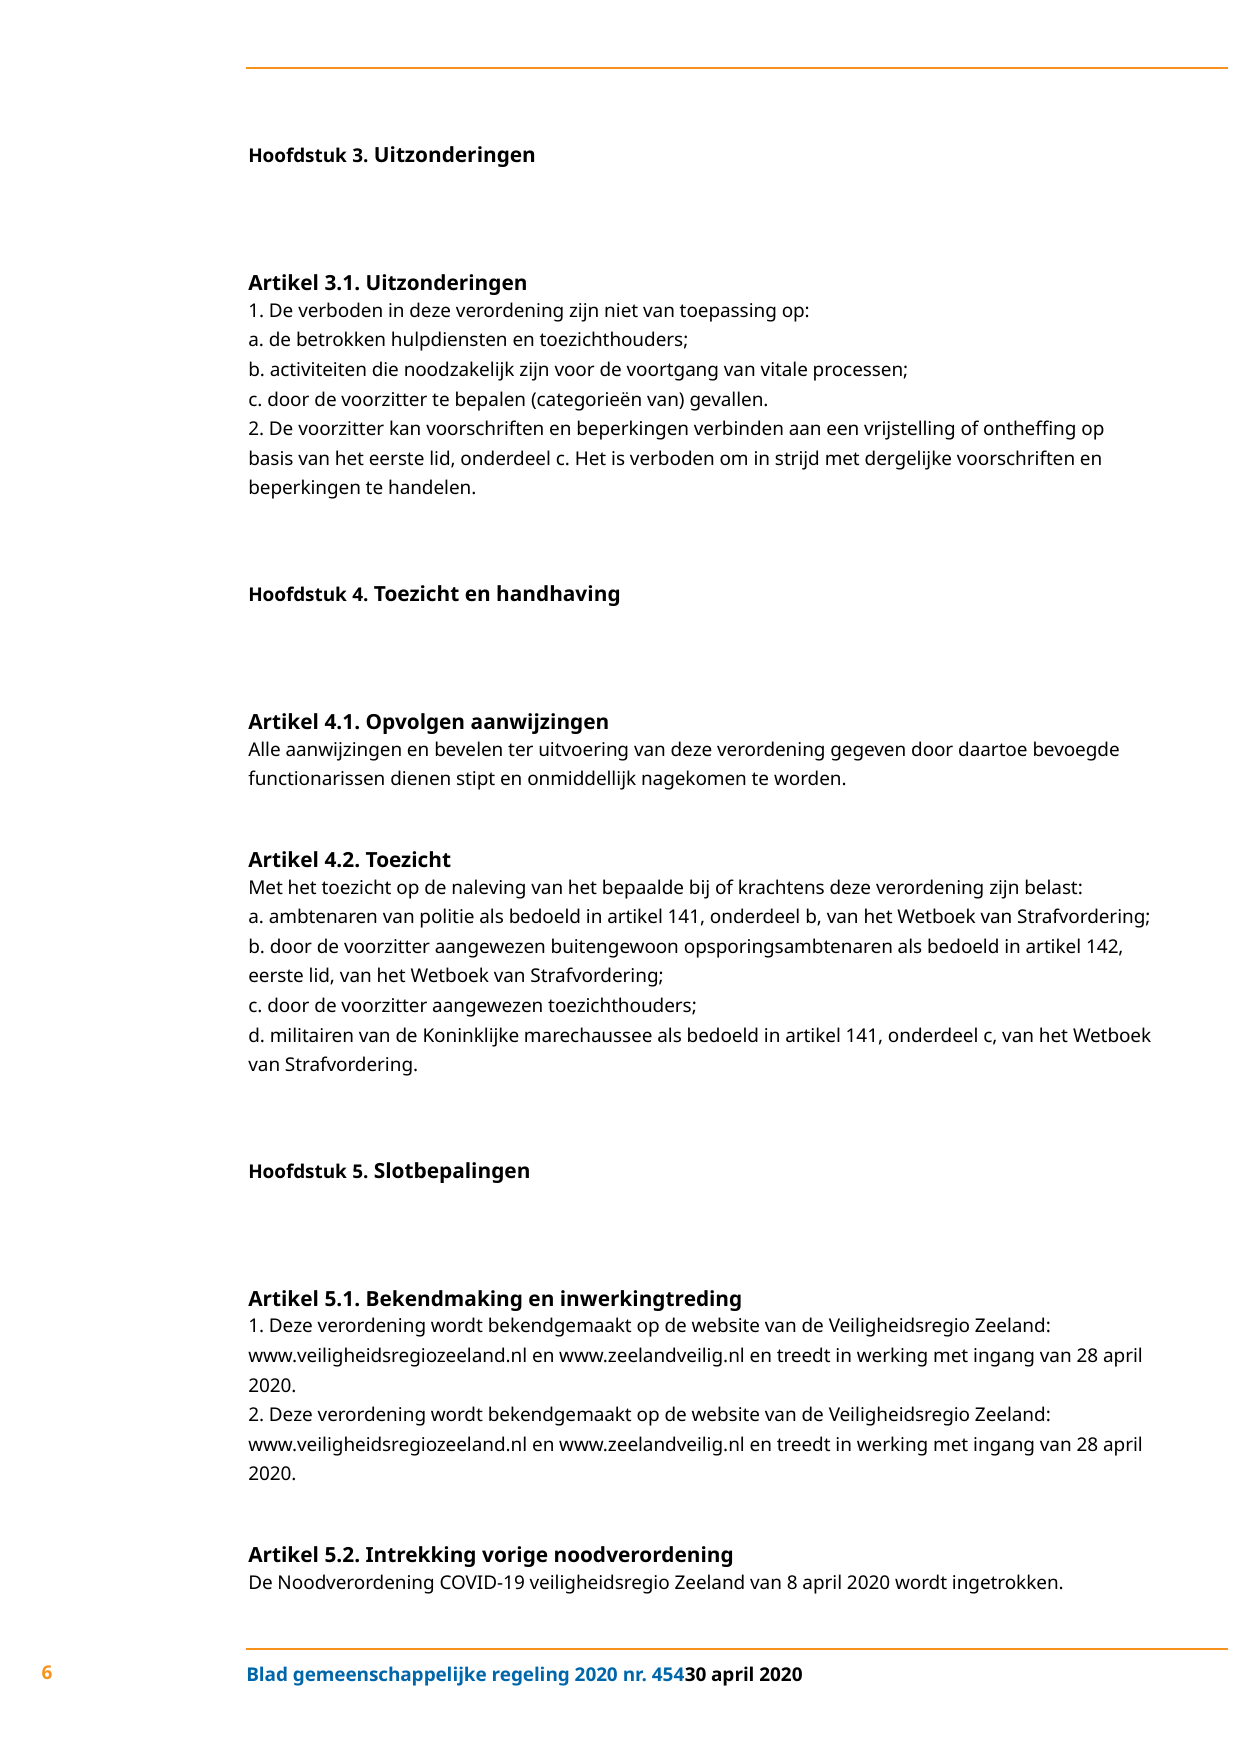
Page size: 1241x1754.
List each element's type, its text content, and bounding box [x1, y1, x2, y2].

text Hoofdstuk 3. Uitzonderingen [248, 140, 1152, 169]
text Artikel 4.1. Opvolgen aanwijzingen [248, 707, 1152, 736]
text Met het toezicht op de naleving van het bepaalde bij of krachtens deze verordening zijn belast: [248, 874, 1152, 899]
text Hoofdstuk 4. Toezicht en handhaving [248, 579, 1152, 608]
text a. ambtenaren van politie als bedoeld in artikel 141, onderdeel b, van het Wetboek van Strafvordering; [248, 903, 1152, 929]
text 1. De verboden in deze verordening zijn niet van toepassing op: [248, 297, 1152, 323]
text 2. Deze verordening wordt bekendgemaakt op de website van de Veiligheidsregio Zeeland: www.veiligheidsregiozeeland.nl en www.zeelandveilig.nl en treedt in werking met ingang van 28 april 2020. [248, 1401, 1152, 1486]
text 2. De voorzitter kan voorschriften en beperkingen verbinden aan een vrijstelling of ontheffing op basis van het eerste lid, onderdeel c. Het is verboden om in strijd met dergelijke voorschriften en beperkingen te handelen. [248, 415, 1152, 500]
text c. door de voorzitter te bepalen (categorieën van) gevallen. [248, 386, 1152, 411]
text De Noodverordening COVID-19 veiligheidsregio Zeeland van 8 april 2020 wordt ingetrokken. [248, 1569, 1152, 1595]
picture [41, 47, 231, 172]
text 1. Deze verordening wordt bekendgemaakt op de website van de Veiligheidsregio Zeeland: www.veiligheidsregiozeeland.nl en www.zeelandveilig.nl en treedt in werking met ingang van 28 april 2020. [248, 1313, 1152, 1398]
text Artikel 5.1. Bekendmaking en inwerkingtreding [248, 1284, 1152, 1313]
text b. activiteiten die noodzakelijk zijn voor de voortgang van vitale processen; [248, 356, 1152, 382]
text c. door de voorzitter aangewezen toezichthouders; [248, 992, 1152, 1018]
text Alle aanwijzingen en bevelen ter uitvoering van deze verordening gegeven door daartoe bevoegde functionarissen dienen stipt en onmiddellijk nagekomen te worden. [248, 736, 1152, 791]
text Hoofdstuk 5. Slotbepalingen [248, 1156, 1152, 1184]
text Artikel 5.2. Intrekking vorige noodverordening [248, 1541, 1152, 1569]
text a. de betrokken hulpdiensten en toezichthouders; [248, 327, 1152, 352]
text b. door de voorzitter aangewezen buitengewoon opsporingsambtenaren als bedoeld in artikel 142, eerste lid, van het Wetboek van Strafvordering; [248, 933, 1152, 988]
text Artikel 4.2. Toezicht [248, 845, 1152, 874]
text Artikel 3.1. Uitzonderingen [248, 268, 1152, 297]
text d. militairen van de Koninklijke marechaussee als bedoeld in artikel 141, onderdeel c, van het Wetboek van Strafvordering. [248, 1022, 1152, 1077]
